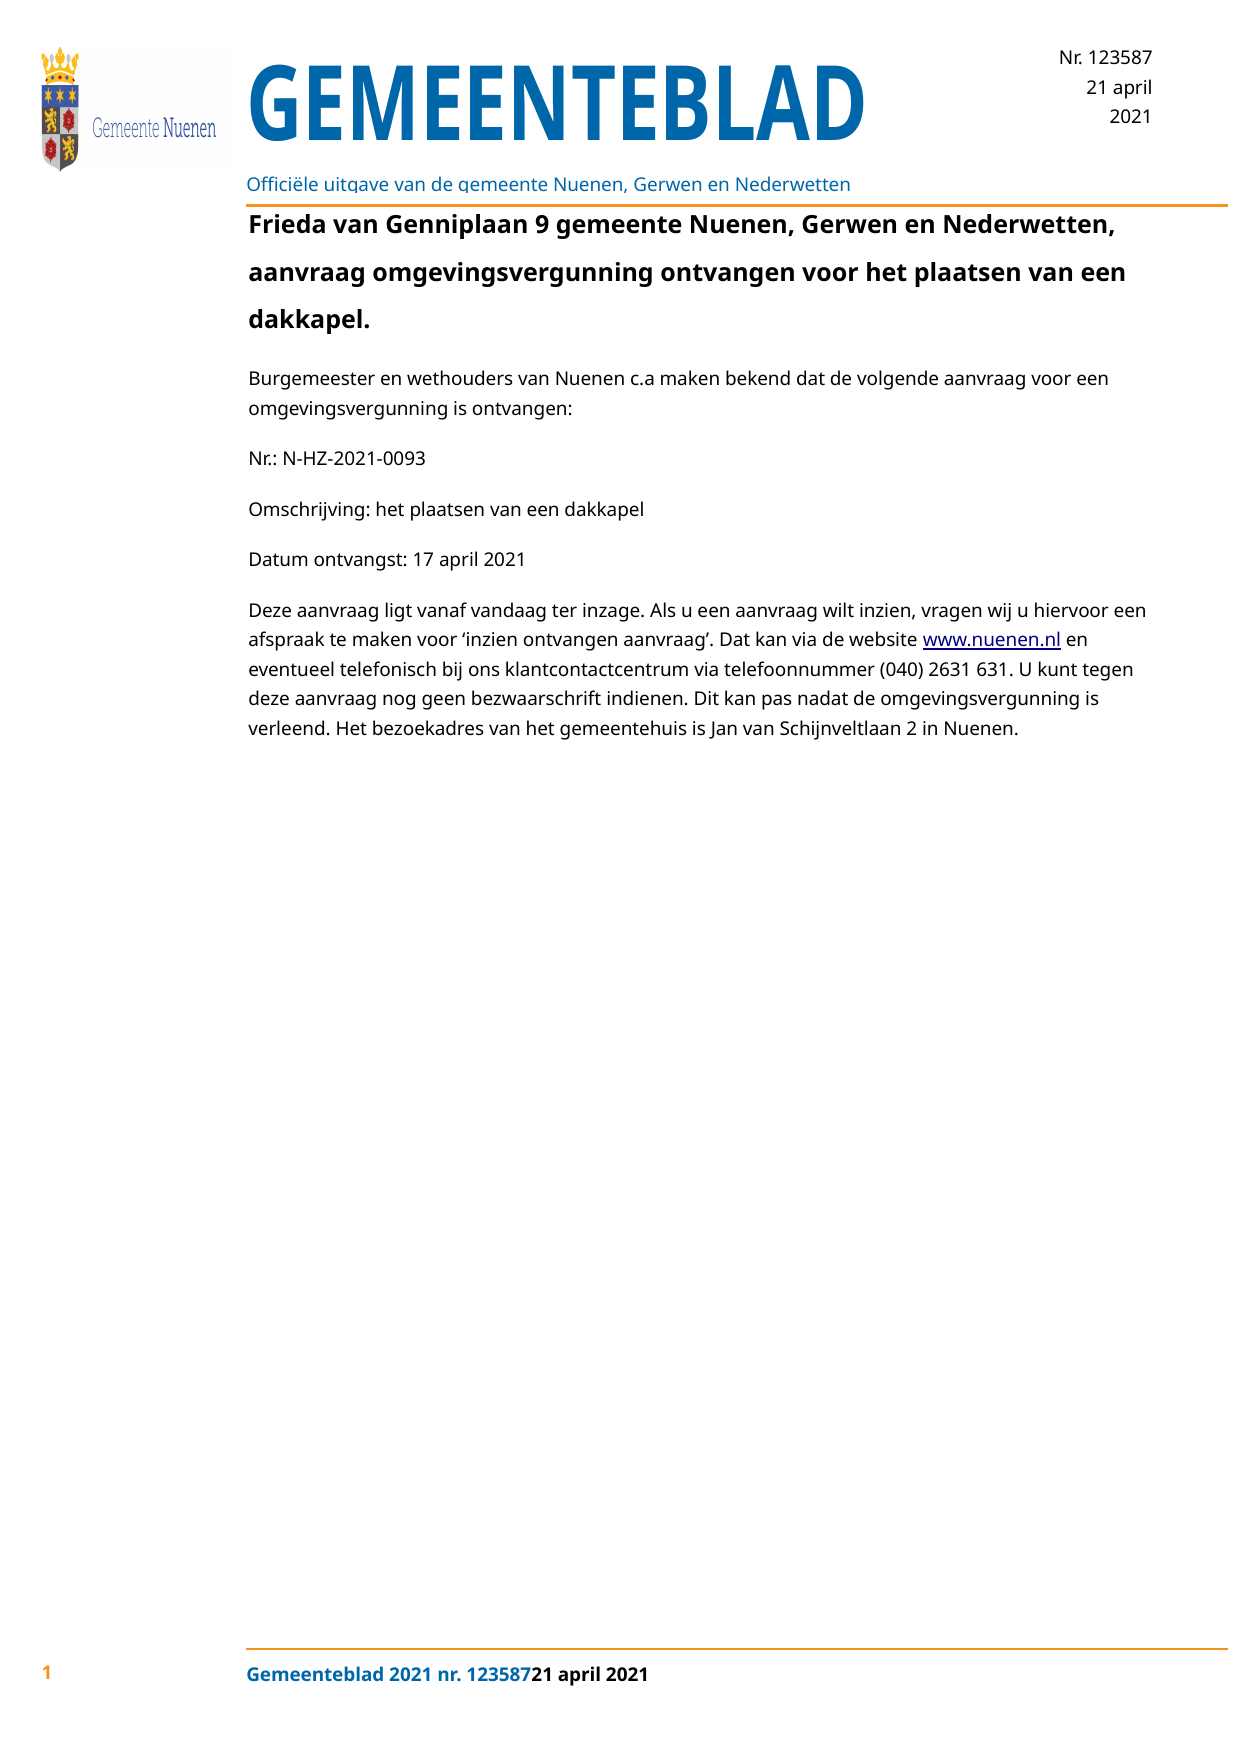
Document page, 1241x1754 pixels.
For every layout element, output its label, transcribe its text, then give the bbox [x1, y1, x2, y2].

picture [41, 47, 231, 172]
text Datum ontvangst: 17 april 2021 [248, 546, 1152, 572]
text Omschrijving: het plaatsen van een dakkapel [248, 496, 1152, 522]
text Frieda van Genniplaan 9 gemeente Nuenen, Gerwen en Nederwetten, aanvraag omgevingsvergunning ontvangen voor het plaatsen van een dakkapel. [248, 207, 1152, 336]
text Burgemeester en wethouders van Nuenen c.a maken bekend dat de volgende aanvraag voor een omgevingsvergunning is ontvangen: [248, 366, 1152, 421]
text Deze aanvraag ligt vanaf vandaag ter inzage. Als u een aanvraag wilt inzien, vragen wij u hiervoor een afspraak te maken voor ‘inzien ontvangen aanvraag’. Dat kan via de website www.nuenen.nl en eventueel telefonisch bij ons klantcontactcentrum via telefoonnummer (040) 2631 631. U kunt tegen deze aanvraag nog geen bezwaarschrift indienen. Dit kan pas nadat de omgevingsvergunning is verleend. Het bezoekadres van het gemeentehuis is Jan van Schijnveltlaan 2 in Nuenen. [248, 597, 1152, 741]
text Nr.: N-HZ-2021-0093 [248, 446, 1152, 471]
